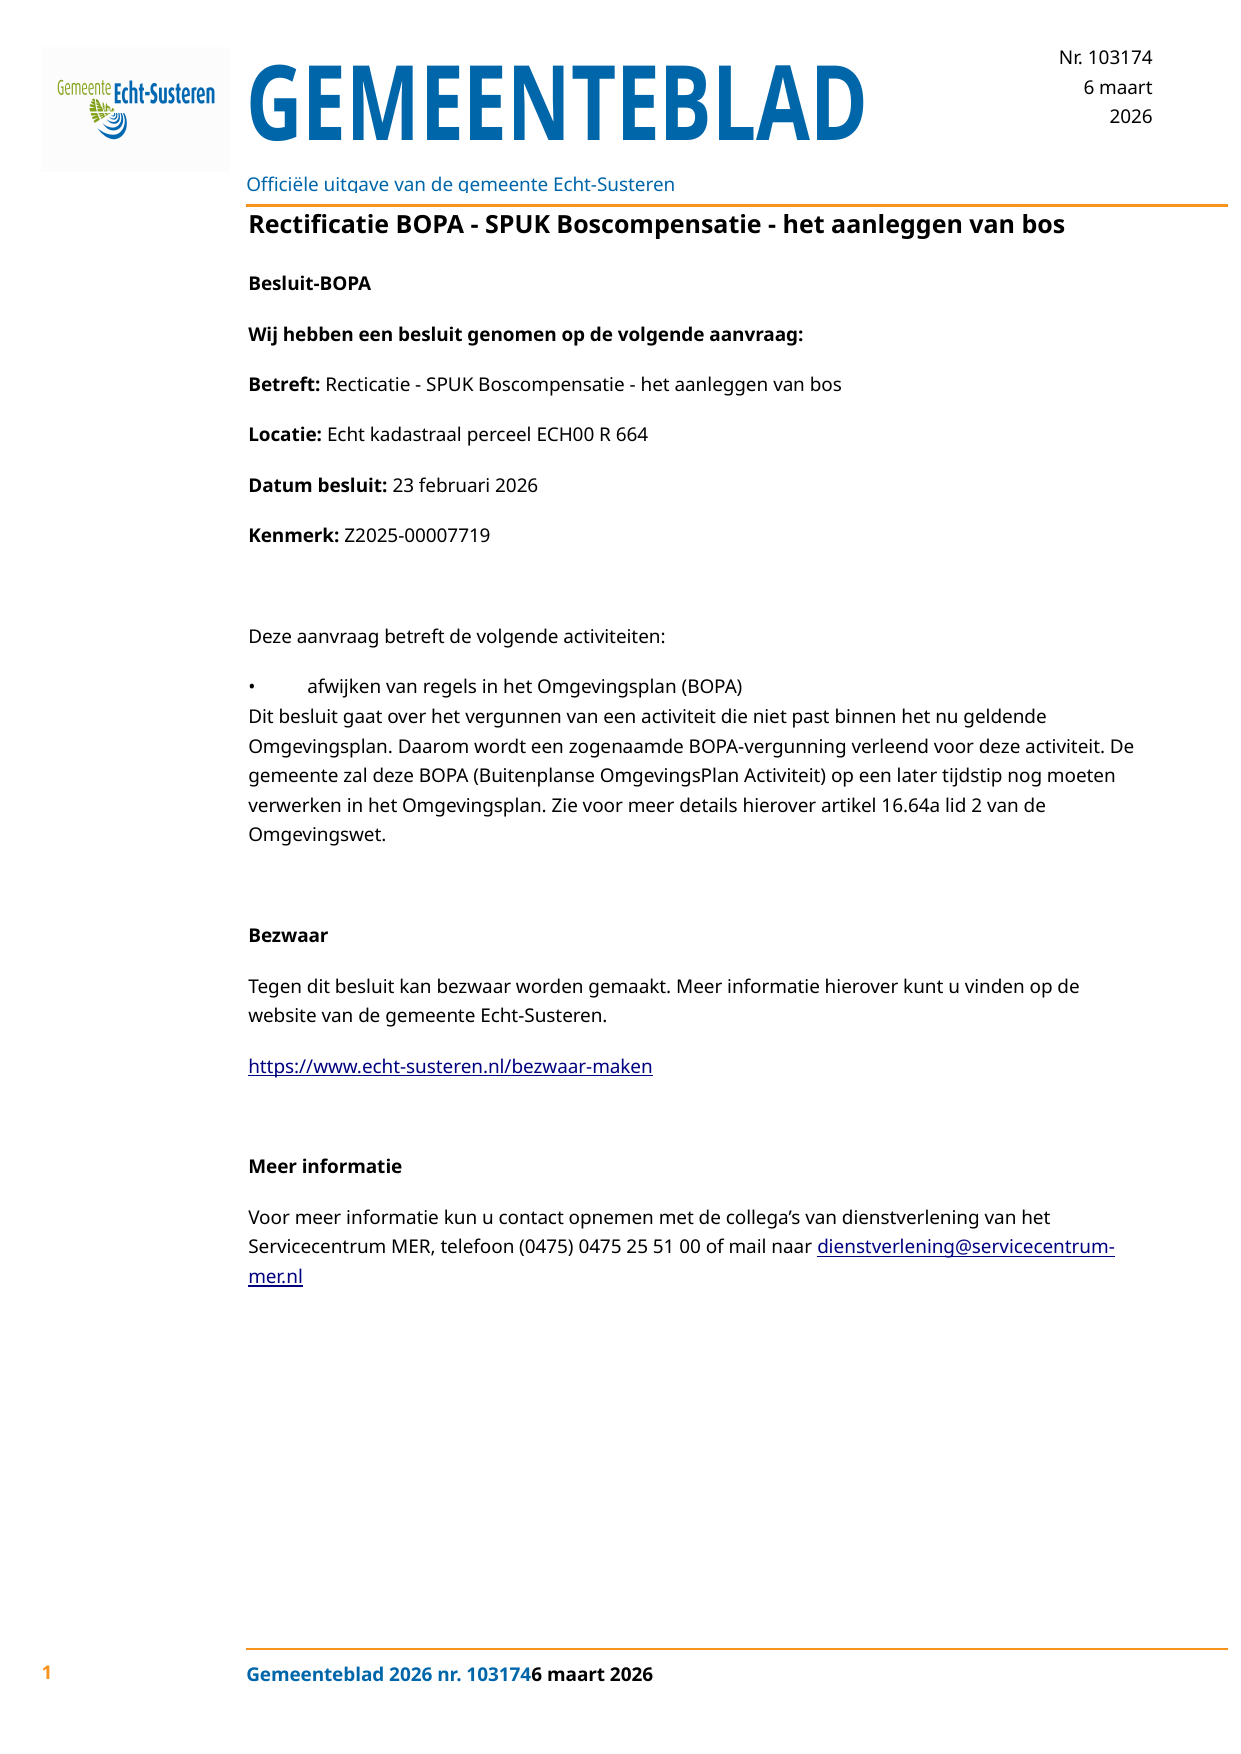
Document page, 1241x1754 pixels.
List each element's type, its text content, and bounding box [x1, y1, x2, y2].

text Besluit-BOPA [248, 270, 1152, 296]
text Bezwaar [248, 922, 1152, 948]
text Tegen dit besluit kan bezwaar worden gemaakt. Meer informatie hierover kunt u vinden op de website van de gemeente Echt-Susteren. [248, 973, 1152, 1028]
text Betreft: Recticatie - SPUK Boscompensatie - het aanleggen van bos [248, 371, 1152, 397]
text https://www.echt-susteren.nl/bezwaar-maken [248, 1053, 1152, 1078]
text Deze aanvraag betreft de volgende activiteiten: [248, 623, 1152, 649]
text Meer informatie [248, 1154, 1152, 1179]
text Kenmerk: Z2025-00007719 [248, 522, 1152, 548]
text Voor meer informatie kun u contact opnemen met de collega’s van dienstverlening van het Servicecentrum MER, telefoon (0475) 0475 25 51 00 of mail naar dienstverlening@servicecentrum-mer.nl [248, 1204, 1152, 1289]
text Datum besluit: 23 februari 2026 [248, 472, 1152, 498]
list afwijken van regels in het Omgevingsplan (BOPA) [248, 674, 1152, 699]
text Wij hebben een besluit genomen op de volgende aanvraag: [248, 321, 1152, 346]
text Locatie: Echt kadastraal perceel ECH00 R 664 [248, 422, 1152, 447]
text Dit besluit gaat over het vergunnen van een activiteit die niet past binnen het nu geldende Omgevingsplan. Daarom wordt een zogenaamde BOPA-vergunning verleend voor deze activiteit. De gemeente zal deze BOPA (Buitenplanse OmgevingsPlan Activiteit) op een later tijdstip nog moeten verwerken in het Omgevingsplan. Zie voor meer details hierover artikel 16.64a lid 2 van de Omgevingswet. [248, 703, 1152, 847]
text Rectificatie BOPA - SPUK Boscompensatie - het aanleggen van bos [248, 207, 1152, 241]
picture [41, 47, 231, 172]
